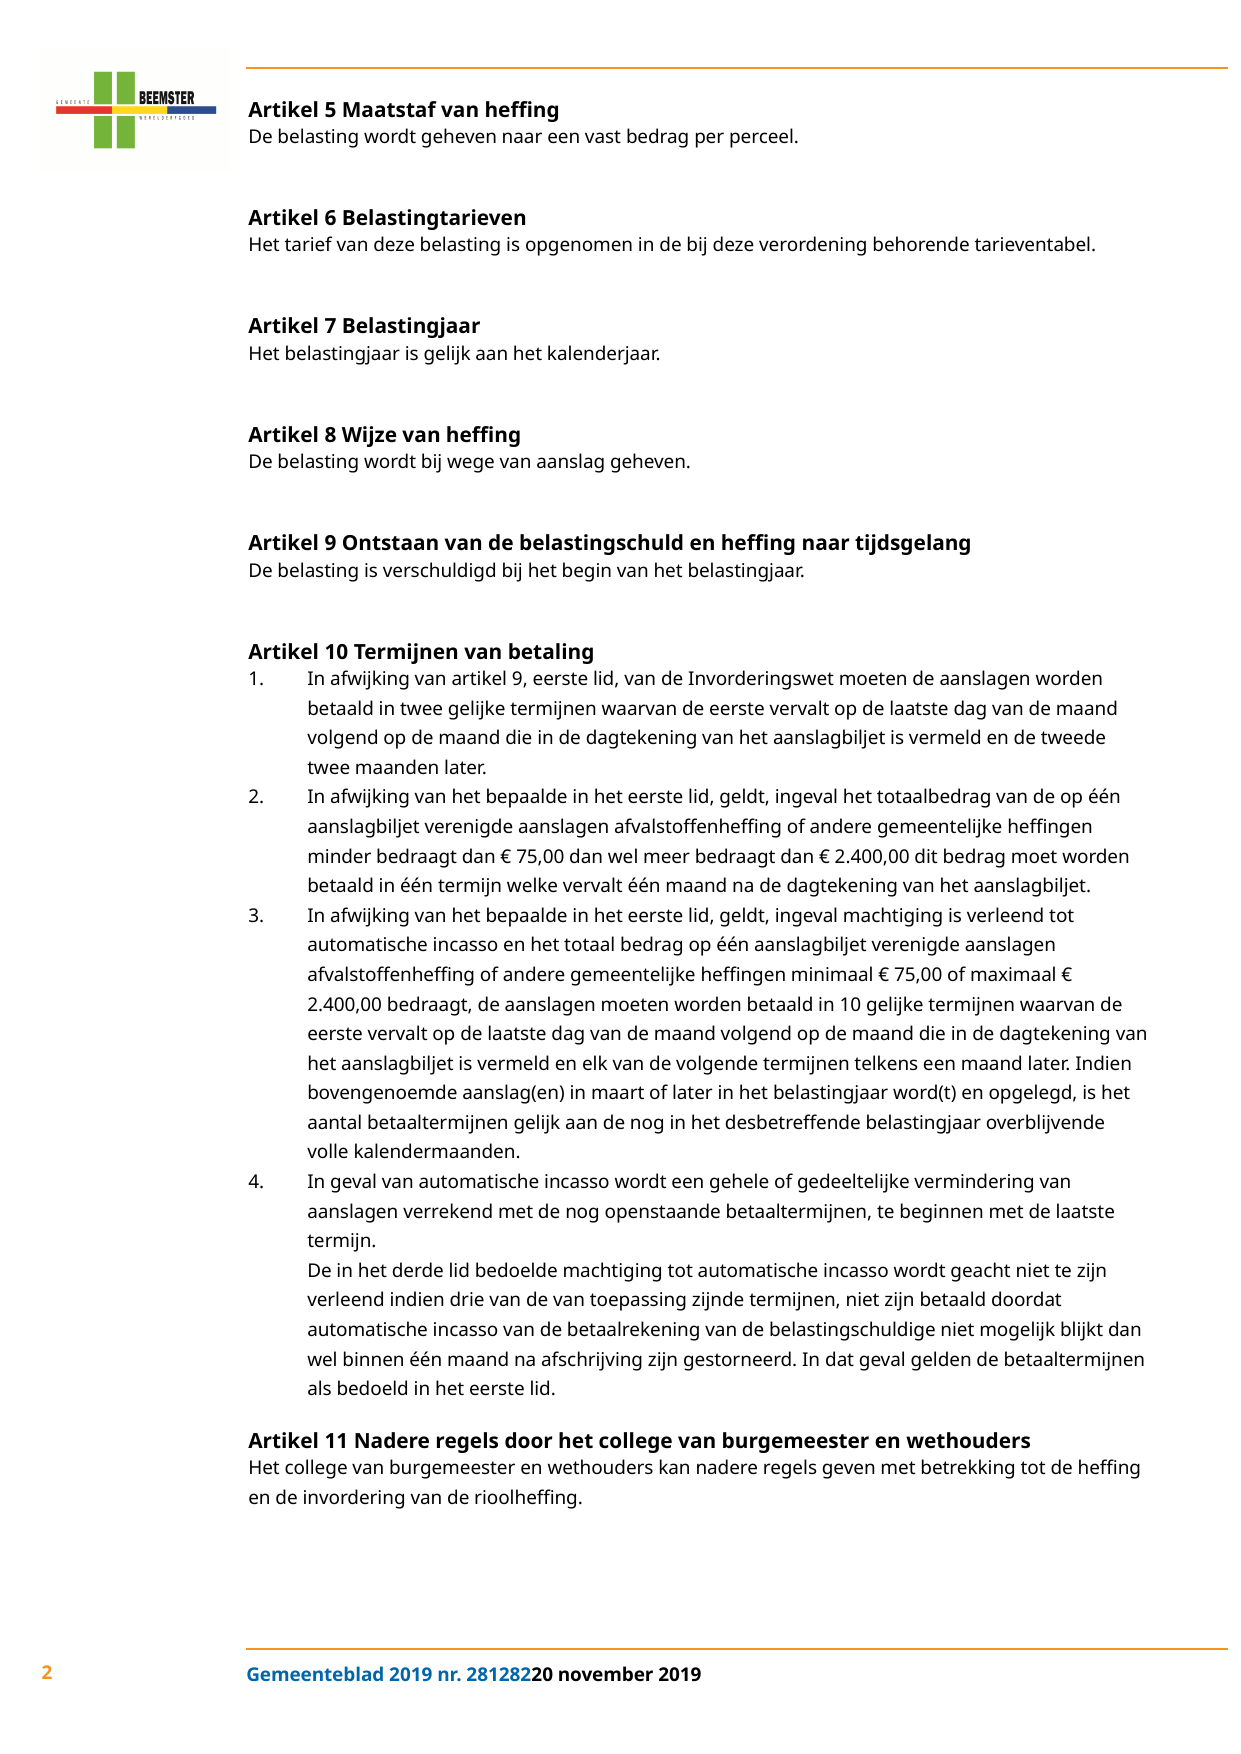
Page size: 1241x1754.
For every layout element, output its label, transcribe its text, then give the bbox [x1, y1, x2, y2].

list De in het derde lid bedoelde machtiging tot automatische incasso wordt geacht niet te zijn verleend indien drie van de van toepassing zijnde termijnen, niet zijn betaald doordat automatische incasso van de betaalrekening van de belastingschuldige niet mogelijk blijkt dan wel binnen één maand na afschrijving zijn gestorneerd. In dat geval gelden de betaaltermijnen als bedoeld in het eerste lid. [248, 1257, 1152, 1401]
text Artikel 10 Termijnen van betaling [248, 637, 1152, 665]
text Het belastingjaar is gelijk aan het kalenderjaar. [248, 340, 1152, 366]
picture [41, 47, 231, 172]
text Het college van burgemeester en wethouders kan nadere regels geven met betrekking tot de heffing en de invordering van de rioolheffing. [248, 1454, 1152, 1509]
text De belasting wordt bij wege van aanslag geheven. [248, 448, 1152, 474]
text Artikel 11 Nadere regels door het college van burgemeester en wethouders [248, 1426, 1152, 1454]
text Artikel 9 Ontstaan van de belastingschuld en heffing naar tijdsgelang [248, 528, 1152, 557]
list In afwijking van artikel 9, eerste lid, van de Invorderingswet moeten de aanslagen worden betaald in twee gelijke termijnen waarvan de eerste vervalt op de laatste dag van de maand volgend op de maand die in de dagtekening van het aanslagbiljet is vermeld en de tweede twee maanden later. [248, 665, 1152, 780]
text Artikel 6 Belastingtarieven [248, 203, 1152, 232]
list In afwijking van het bepaalde in het eerste lid, geldt, ingeval het totaalbedrag van de op één aanslagbiljet verenigde aanslagen afvalstoffenheffing of andere gemeentelijke heffingen minder bedraagt dan € 75,00 dan wel meer bedraagt dan € 2.400,00 dit bedrag moet worden betaald in één termijn welke vervalt één maand na de dagtekening van het aanslagbiljet. [248, 784, 1152, 898]
list In afwijking van het bepaalde in het eerste lid, geldt, ingeval machtiging is verleend tot automatische incasso en het totaal bedrag op één aanslagbiljet verenigde aanslagen afvalstoffenheffing of andere gemeentelijke heffingen minimaal € 75,00 of maximaal € 2.400,00 bedraagt, de aanslagen moeten worden betaald in 10 gelijke termijnen waarvan de eerste vervalt op de laatste dag van de maand volgend op de maand die in de dagtekening van het aanslagbiljet is vermeld en elk van de volgende termijnen telkens een maand later. Indien bovengenoemde aanslag(en) in maart of later in het belastingjaar word(t) en opgelegd, is het aantal betaaltermijnen gelijk aan de nog in het desbetreffende belastingjaar overblijvende volle kalendermaanden. [248, 902, 1152, 1164]
text Het tarief van deze belasting is opgenomen in de bij deze verordening behorende tarieventabel. [248, 232, 1152, 257]
text De belasting wordt geheven naar een vast bedrag per perceel. [248, 123, 1152, 149]
text Artikel 7 Belastingjaar [248, 312, 1152, 340]
text Artikel 8 Wijze van heffing [248, 420, 1152, 448]
text Artikel 5 Maatstaf van heffing [248, 95, 1152, 123]
text De belasting is verschuldigd bij het begin van het belastingjaar. [248, 557, 1152, 583]
list In geval van automatische incasso wordt een gehele of gedeeltelijke vermindering van aanslagen verrekend met de nog openstaande betaaltermijnen, te beginnen met de laatste termijn. [248, 1168, 1152, 1253]
